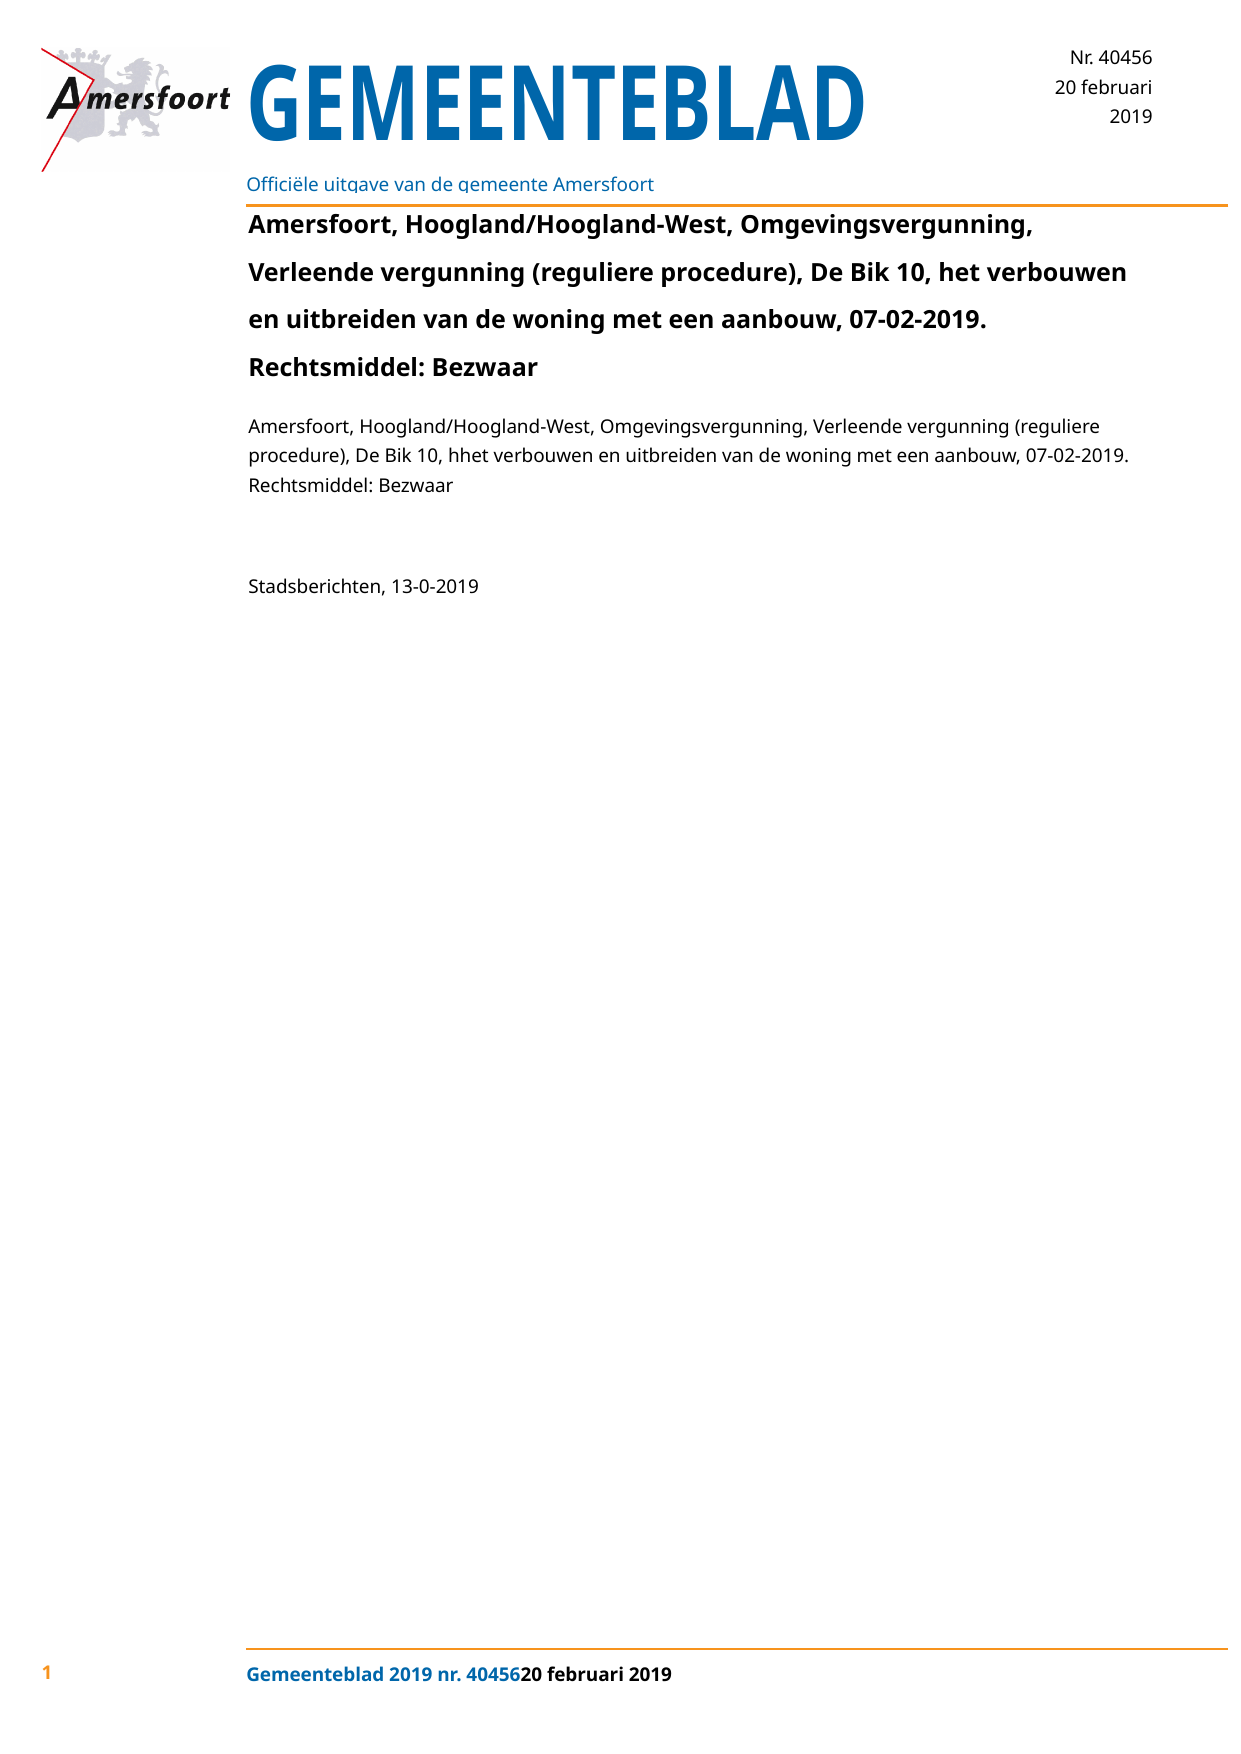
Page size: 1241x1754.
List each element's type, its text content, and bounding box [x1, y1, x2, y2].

text Amersfoort, Hoogland/Hoogland-West, Omgevingsvergunning, Verleende vergunning (reguliere procedure), De Bik 10, het verbouwen en uitbreiden van de woning met een aanbouw, 07-02-2019. Rechtsmiddel: Bezwaar [248, 207, 1152, 384]
text Amersfoort, Hoogland/Hoogland-West, Omgevingsvergunning, Verleende vergunning (reguliere procedure), De Bik 10, hhet verbouwen en uitbreiden van de woning met een aanbouw, 07-02-2019. Rechtsmiddel: Bezwaar [248, 413, 1152, 498]
text Stadsberichten, 13-0-2019 [248, 573, 1152, 599]
picture [41, 47, 231, 172]
